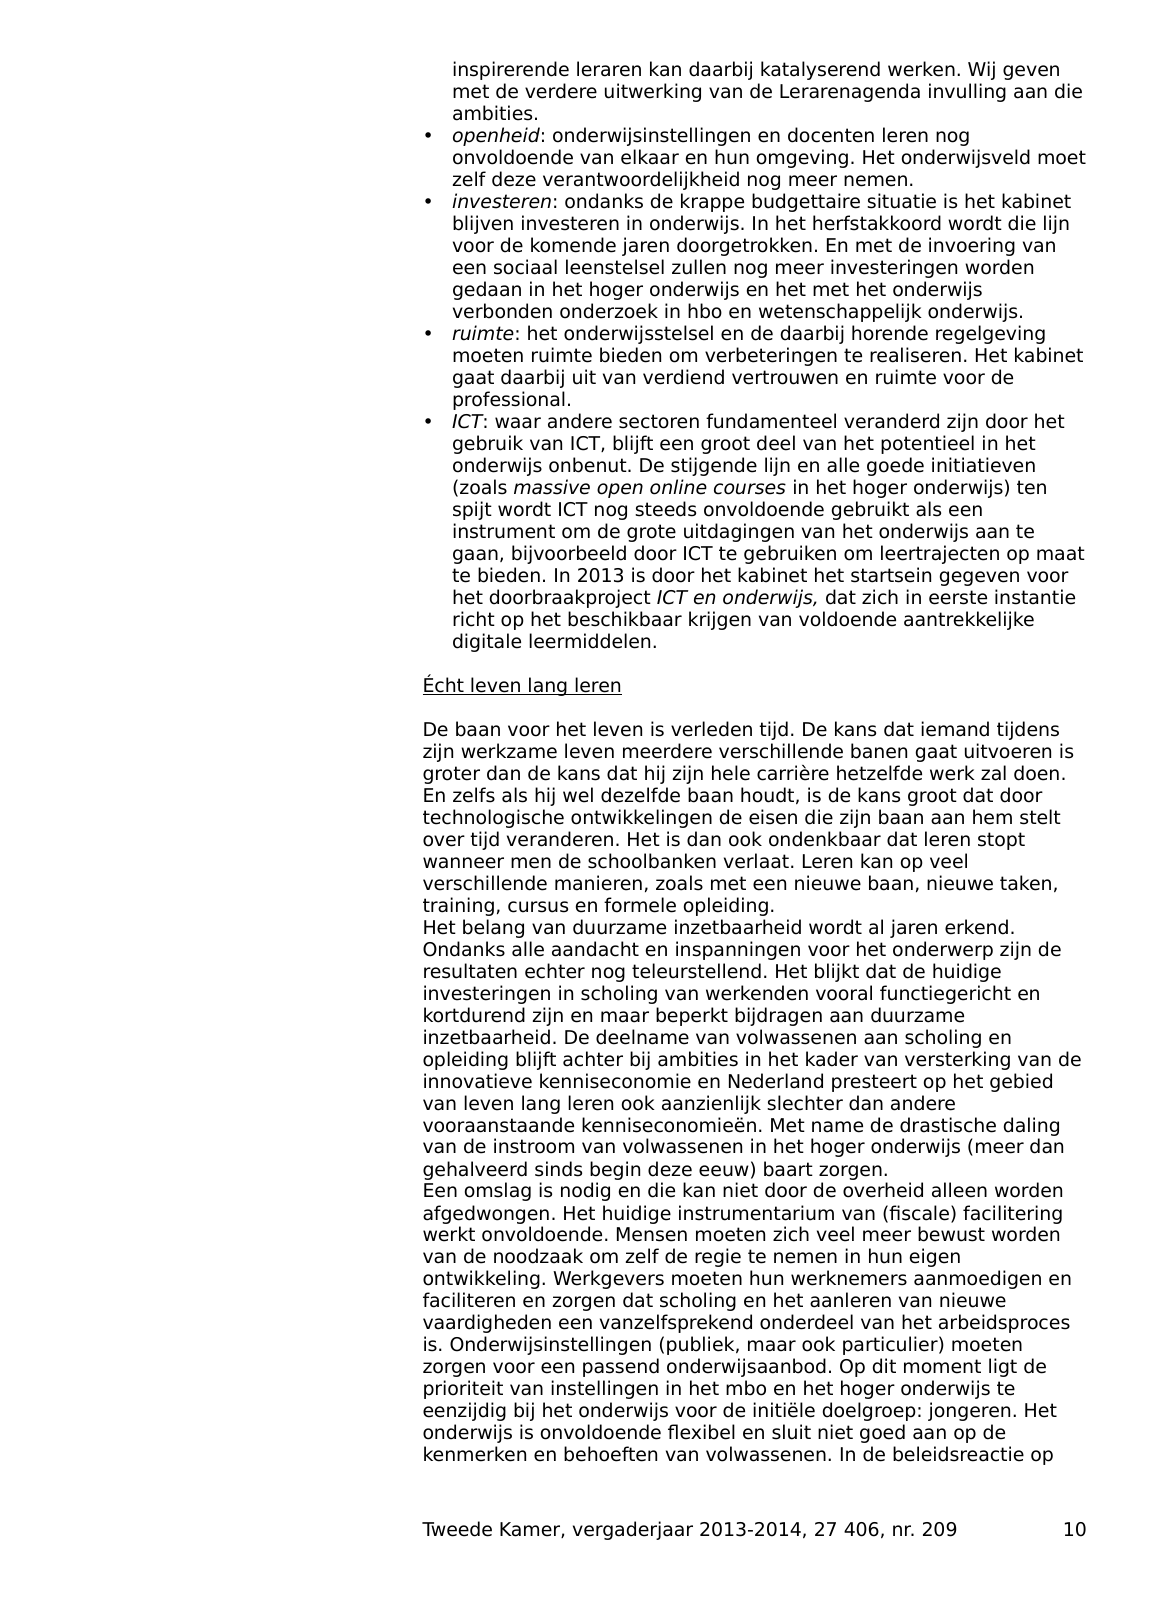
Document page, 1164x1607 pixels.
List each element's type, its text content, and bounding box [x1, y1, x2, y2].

text De baan voor het leven is verleden tijd. De kans dat iemand tijdens zijn werkzame leven meerdere verschillende banen gaat uitvoeren is groter dan de kans dat hij zijn hele carrière hetzelfde werk zal doen. En zelfs als hij wel dezelfde baan houdt, is de kans groot dat door technologische ontwikkelingen de eisen die zijn baan aan hem stelt over tijd veranderen. Het is dan ook ondenkbaar dat leren stopt wanneer men de schoolbanken verlaat. Leren kan op veel verschillende manieren, zoals met een nieuwe baan, nieuwe taken, training, cursus en formele opleiding. [422, 719, 1087, 917]
text • investeren: ondanks de krappe budgettaire situatie is het kabinet blijven investeren in onderwijs. In het herfstakkoord wordt die lijn voor de komende jaren doorgetrokken. En met de invoering van een sociaal leenstelsel zullen nog meer investeringen worden gedaan in het hoger onderwijs en het met het onderwijs verbonden onderzoek in hbo en wetenschappelijk onderwijs. [422, 191, 1087, 323]
text • openheid: onderwijsinstellingen en docenten leren nog onvoldoende van elkaar en hun omgeving. Het onderwijsveld moet zelf deze verantwoordelijkheid nog meer nemen. [422, 125, 1087, 191]
text • ICT: waar andere sectoren fundamenteel veranderd zijn door het gebruik van ICT, blijft een groot deel van het potentieel in het onderwijs onbenut. De stijgende lijn en alle goede initiatieven (zoals massive open online courses in het hoger onderwijs) ten spijt wordt ICT nog steeds onvoldoende gebruikt als een instrument om de grote uitdagingen van het onderwijs aan te gaan, bijvoorbeeld door ICT te gebruiken om leertrajecten op maat te bieden. In 2013 is door het kabinet het startsein gegeven voor het doorbraakproject ICT en onderwijs, dat zich in eerste instantie richt op het beschikbaar krijgen van voldoende aantrekkelijke digitale leermiddelen. [422, 411, 1087, 652]
text inspirerende leraren kan daarbij katalyserend werken. Wij geven met de verdere uitwerking van de Lerarenagenda invulling aan die ambities. [422, 59, 1087, 125]
text Het belang van duurzame inzetbaarheid wordt al jaren erkend. Ondanks alle aandacht en inspanningen voor het onderwerp zijn de resultaten echter nog teleurstellend. Het blijkt dat de huidige investeringen in scholing van werkenden vooral functiegericht en kortdurend zijn en maar beperkt bijdragen aan duurzame inzetbaarheid. De deelname van volwassenen aan scholing en opleiding blijft achter bij ambities in het kader van versterking van de innovatieve kenniseconomie en Nederland presteert op het gebied van leven lang leren ook aanzienlijk slechter dan andere vooraanstaande kenniseconomieën. Met name de drastische daling van de instroom van volwassenen in het hoger onderwijs (meer dan gehalveerd sinds begin deze eeuw) baart zorgen. [422, 917, 1087, 1180]
subtitle Écht leven lang leren [422, 675, 1087, 697]
text Een omslag is nodig en die kan niet door de overheid alleen worden afgedwongen. Het huidige instrumentarium van (fiscale) facilitering werkt onvoldoende. Mensen moeten zich veel meer bewust worden van de noodzaak om zelf de regie te nemen in hun eigen ontwikkeling. Werkgevers moeten hun werknemers aanmoedigen en faciliteren en zorgen dat scholing en het aanleren van nieuwe vaardigheden een vanzelfsprekend onderdeel van het arbeidsproces is. Onderwijsinstellingen (publiek, maar ook particulier) moeten zorgen voor een passend onderwijsaanbod. Op dit moment ligt de prioriteit van instellingen in het mbo en het hoger onderwijs te eenzijdig bij het onderwijs voor de initiële doelgroep: jongeren. Het onderwijs is onvoldoende flexibel en sluit niet goed aan op de kenmerken en behoeften van volwassenen. In de beleidsreactie op [422, 1180, 1087, 1466]
text • ruimte: het onderwijsstelsel en de daarbij horende regelgeving moeten ruimte bieden om verbeteringen te realiseren. Het kabinet gaat daarbij uit van verdiend vertrouwen en ruimte voor de professional. [422, 323, 1087, 411]
